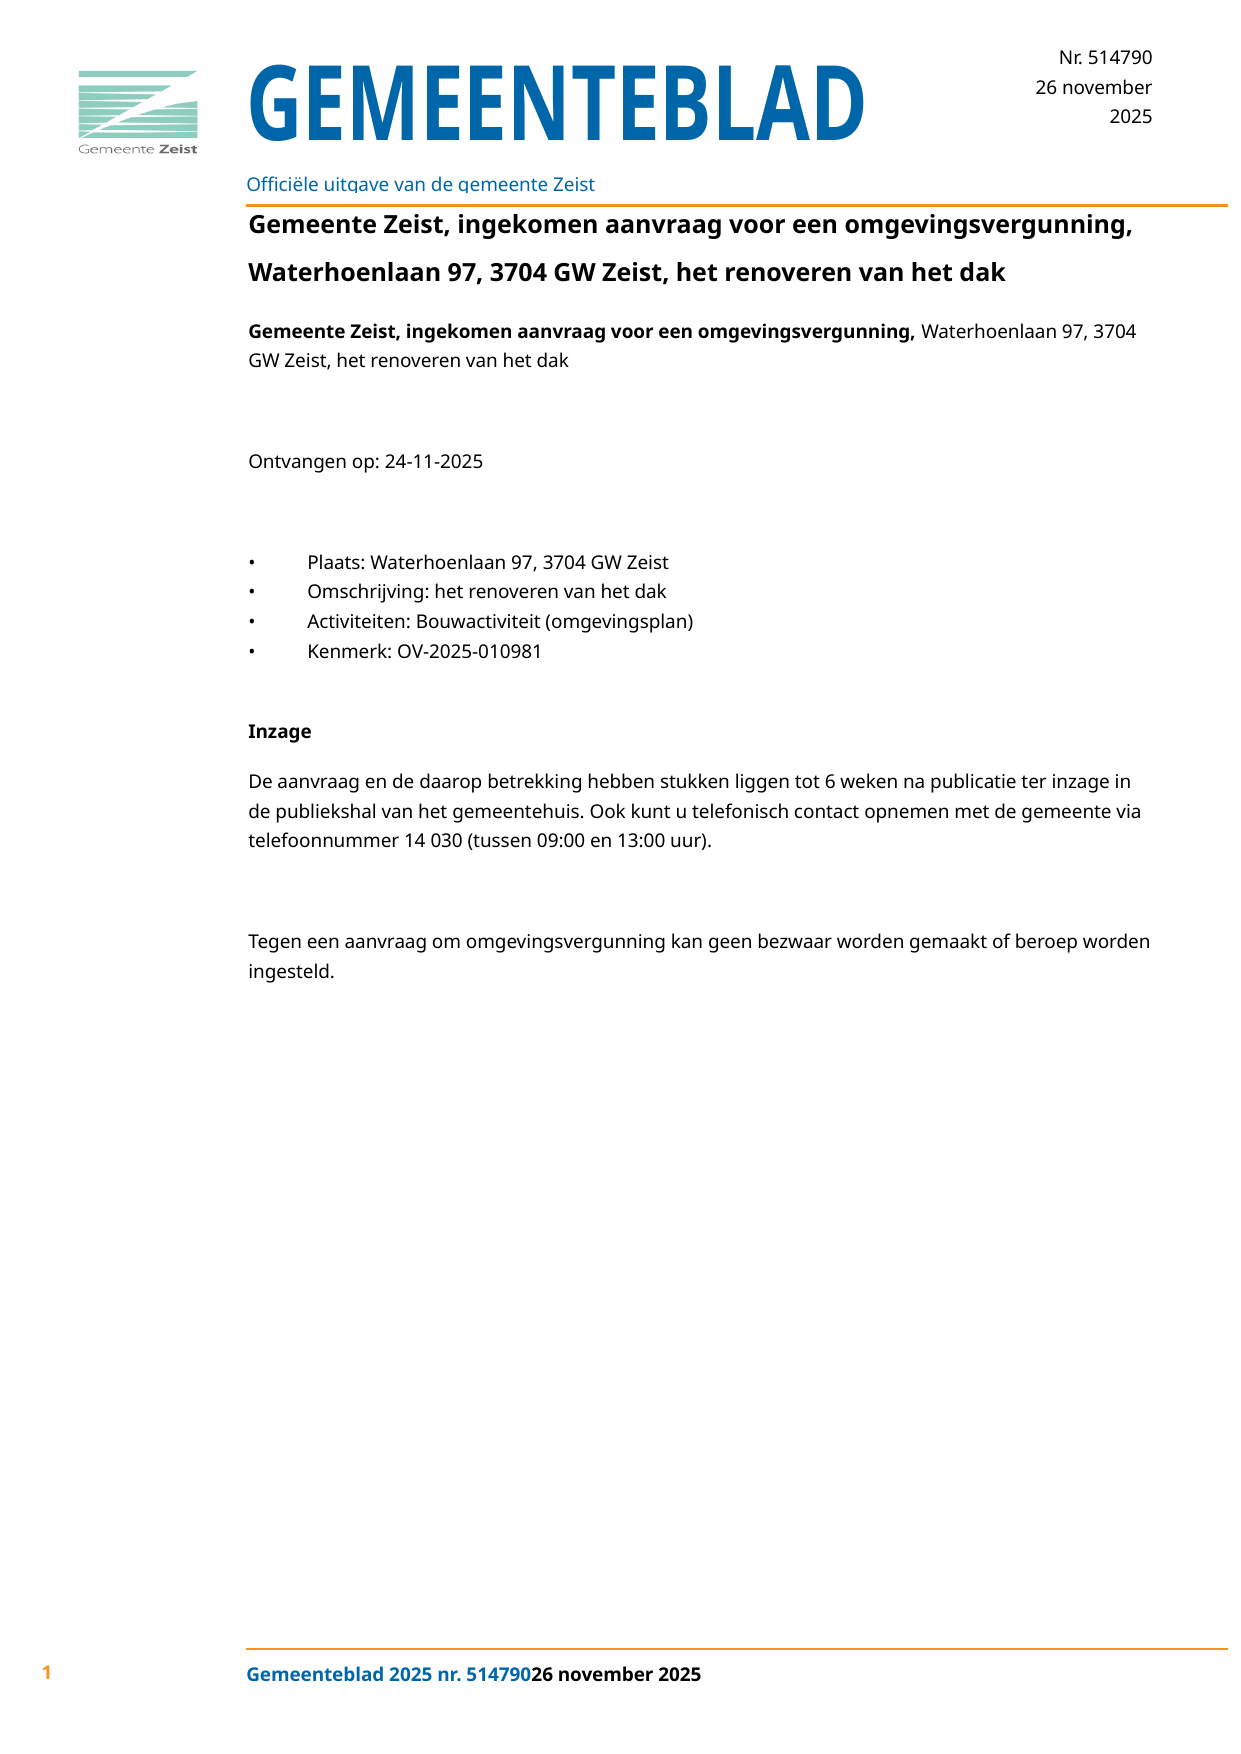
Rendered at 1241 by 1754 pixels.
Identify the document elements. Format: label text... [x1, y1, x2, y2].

list Omschrijving: het renoveren van het dak [248, 579, 1152, 604]
text Gemeente Zeist, ingekomen aanvraag voor een omgevingsvergunning, Waterhoenlaan 97, 3704 GW Zeist, het renoveren van het dak [248, 318, 1152, 373]
text Ontvangen op: 24-11-2025 [248, 448, 1152, 474]
list Kenmerk: OV-2025-010981 [248, 638, 1152, 664]
list Activiteiten: Bouwactiviteit (omgevingsplan) [248, 608, 1152, 634]
picture [41, 47, 231, 172]
text Inzage [248, 718, 1152, 744]
list Plaats: Waterhoenlaan 97, 3704 GW Zeist [248, 549, 1152, 575]
text Tegen een aanvraag om omgevingsvergunning kan geen bezwaar worden gemaakt of beroep worden ingesteld. [248, 928, 1152, 984]
text De aanvraag en de daarop betrekking hebben stukken liggen tot 6 weken na publicatie ter inzage in de publiekshal van het gemeentehuis. Ook kunt u telefonisch contact opnemen met de gemeente via telefoonnummer 14 030 (tussen 09:00 en 13:00 uur). [248, 768, 1152, 853]
text Gemeente Zeist, ingekomen aanvraag voor een omgevingsvergunning, Waterhoenlaan 97, 3704 GW Zeist, het renoveren van het dak [248, 207, 1152, 288]
